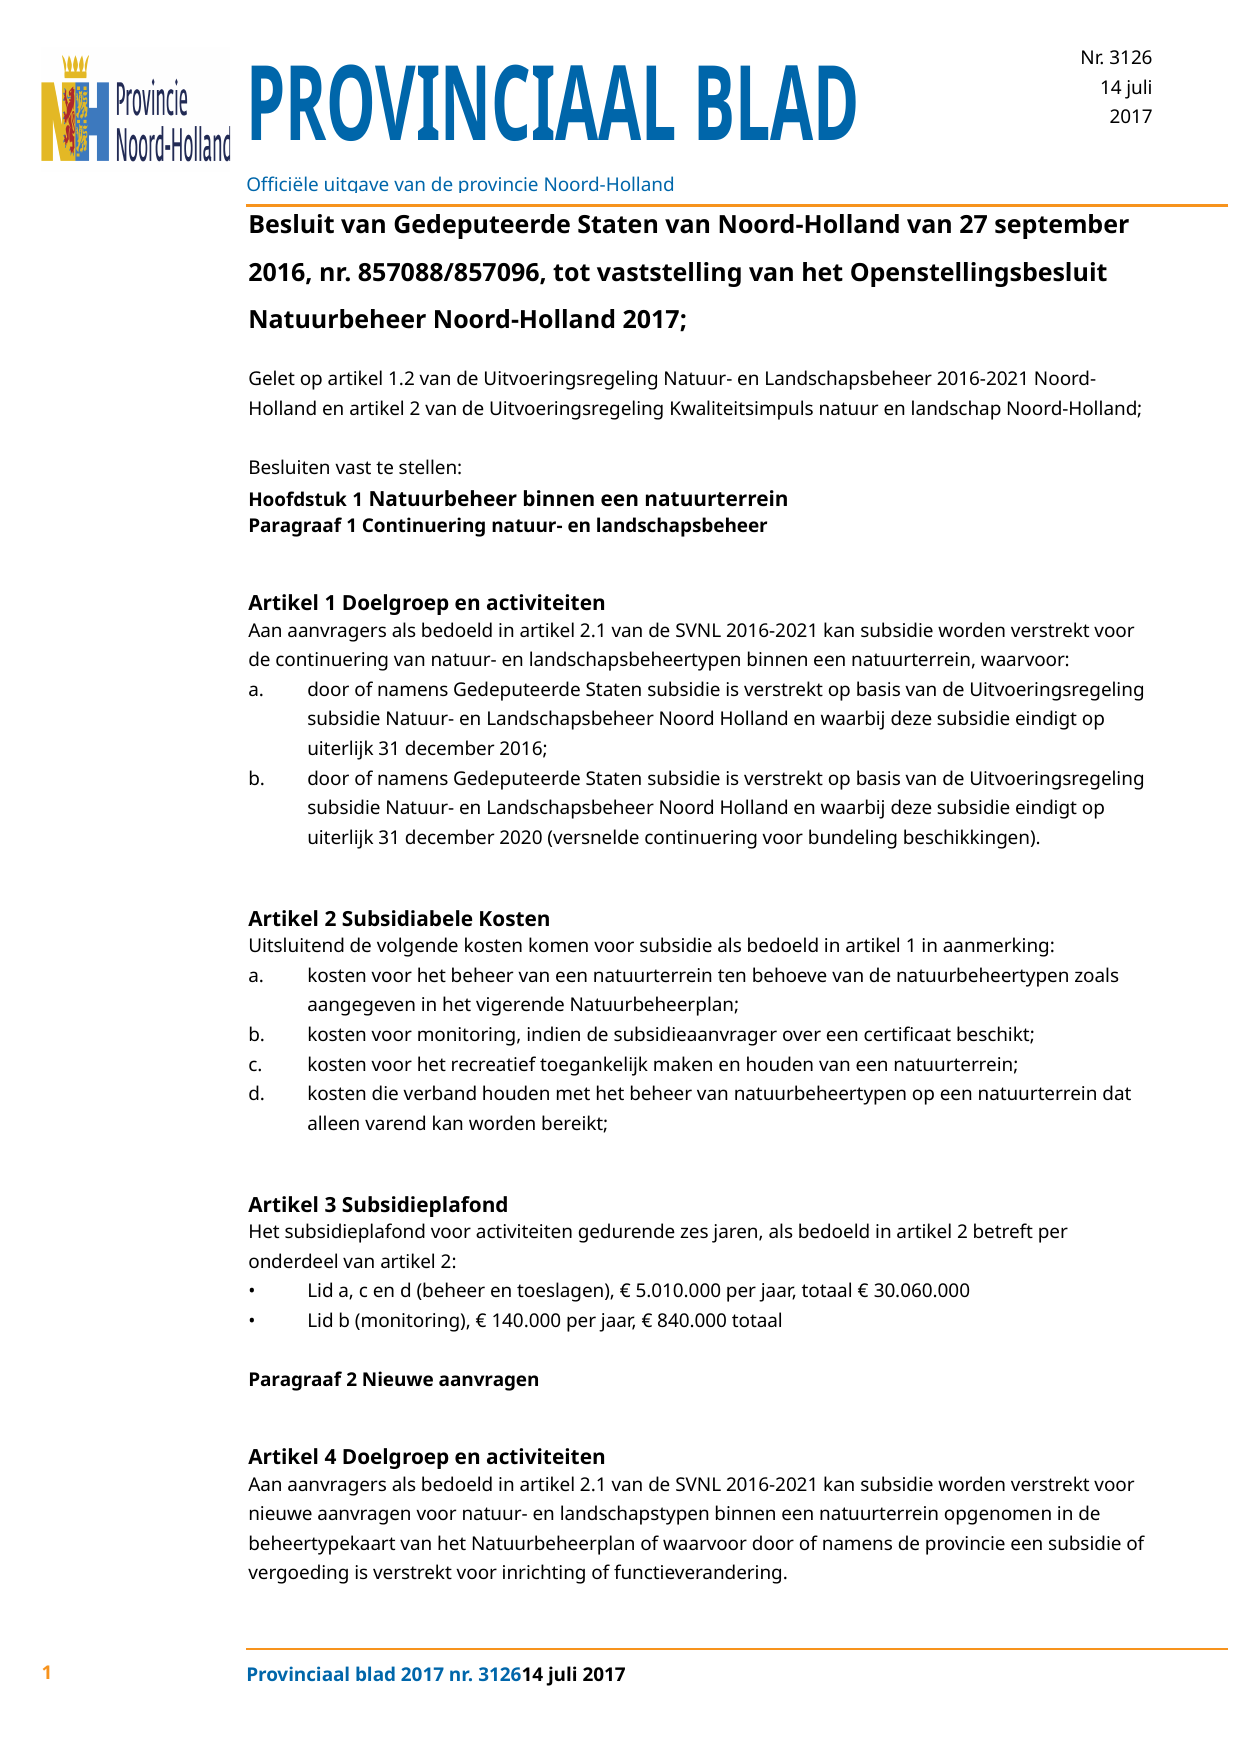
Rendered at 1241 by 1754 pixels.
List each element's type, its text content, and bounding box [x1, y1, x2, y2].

text Artikel 2 Subsidiabele Kosten [248, 904, 1152, 932]
text Besluit van Gedeputeerde Staten van Noord-Holland van 27 september 2016, nr. 857088/857096, tot vaststelling van het Openstellingsbesluit Natuurbeheer Noord-Holland 2017; [248, 207, 1152, 336]
list Lid a, c en d (beheer en toeslagen), € 5.010.000 per jaar, totaal € 30.060.000 [248, 1277, 1152, 1303]
text Aan aanvragers als bedoeld in artikel 2.1 van de SVNL 2016-2021 kan subsidie worden verstrekt voor de continuering van natuur- en landschapsbeheertypen binnen een natuurterrein, waarvoor: [248, 617, 1152, 672]
list Lid b (monitoring), € 140.000 per jaar, € 840.000 totaal [248, 1307, 1152, 1333]
text Artikel 3 Subsidieplafond [248, 1190, 1152, 1218]
list door of namens Gedeputeerde Staten subsidie is verstrekt op basis van de Uitvoeringsregeling subsidie Natuur- en Landschapsbeheer Noord Holland en waarbij deze subsidie eindigt op uiterlijk 31 december 2016; [248, 676, 1152, 761]
text Artikel 4 Doelgroep en activiteiten [248, 1442, 1152, 1471]
text Gelet op artikel 1.2 van de Uitvoeringsregeling Natuur- en Landschapsbeheer 2016-2021 Noord-Holland en artikel 2 van de Uitvoeringsregeling Kwaliteitsimpuls natuur en landschap Noord-Holland; [248, 366, 1152, 421]
text Paragraaf 2 Nieuwe aanvragen [248, 1366, 1152, 1392]
text Aan aanvragers als bedoeld in artikel 2.1 van de SVNL 2016-2021 kan subsidie worden verstrekt voor nieuwe aanvragen voor natuur- en landschapstypen binnen een natuurterrein opgenomen in de beheertypekaart van het Natuurbeheerplan of waarvoor door of namens de provincie een subsidie of vergoeding is verstrekt voor inrichting of functieverandering. [248, 1471, 1152, 1585]
list kosten voor het recreatief toegankelijk maken en houden van een natuurterrein; [248, 1051, 1152, 1076]
text Besluiten vast te stellen: [248, 454, 1152, 480]
text Hoofdstuk 1 Natuurbeheer binnen een natuurterrein [248, 484, 1152, 512]
text Uitsluitend de volgende kosten komen voor subsidie als bedoeld in artikel 1 in aanmerking: [248, 932, 1152, 958]
list kosten voor het beheer van een natuurterrein ten behoeve van de natuurbeheertypen zoals aangegeven in het vigerende Natuurbeheerplan; [248, 962, 1152, 1017]
text Paragraaf 1 Continuering natuur- en landschapsbeheer [248, 512, 1152, 538]
picture [41, 47, 231, 172]
text Artikel 1 Doelgroep en activiteiten [248, 588, 1152, 617]
text Het subsidieplafond voor activiteiten gedurende zes jaren, als bedoeld in artikel 2 betreft per onderdeel van artikel 2: [248, 1218, 1152, 1274]
list kosten voor monitoring, indien de subsidieaanvrager over een certificaat beschikt; [248, 1021, 1152, 1047]
list kosten die verband houden met het beheer van natuurbeheertypen op een natuurterrein dat alleen varend kan worden bereikt; [248, 1080, 1152, 1136]
list door of namens Gedeputeerde Staten subsidie is verstrekt op basis van de Uitvoeringsregeling subsidie Natuur- en Landschapsbeheer Noord Holland en waarbij deze subsidie eindigt op uiterlijk 31 december 2020 (versnelde continuering voor bundeling beschikkingen). [248, 765, 1152, 850]
